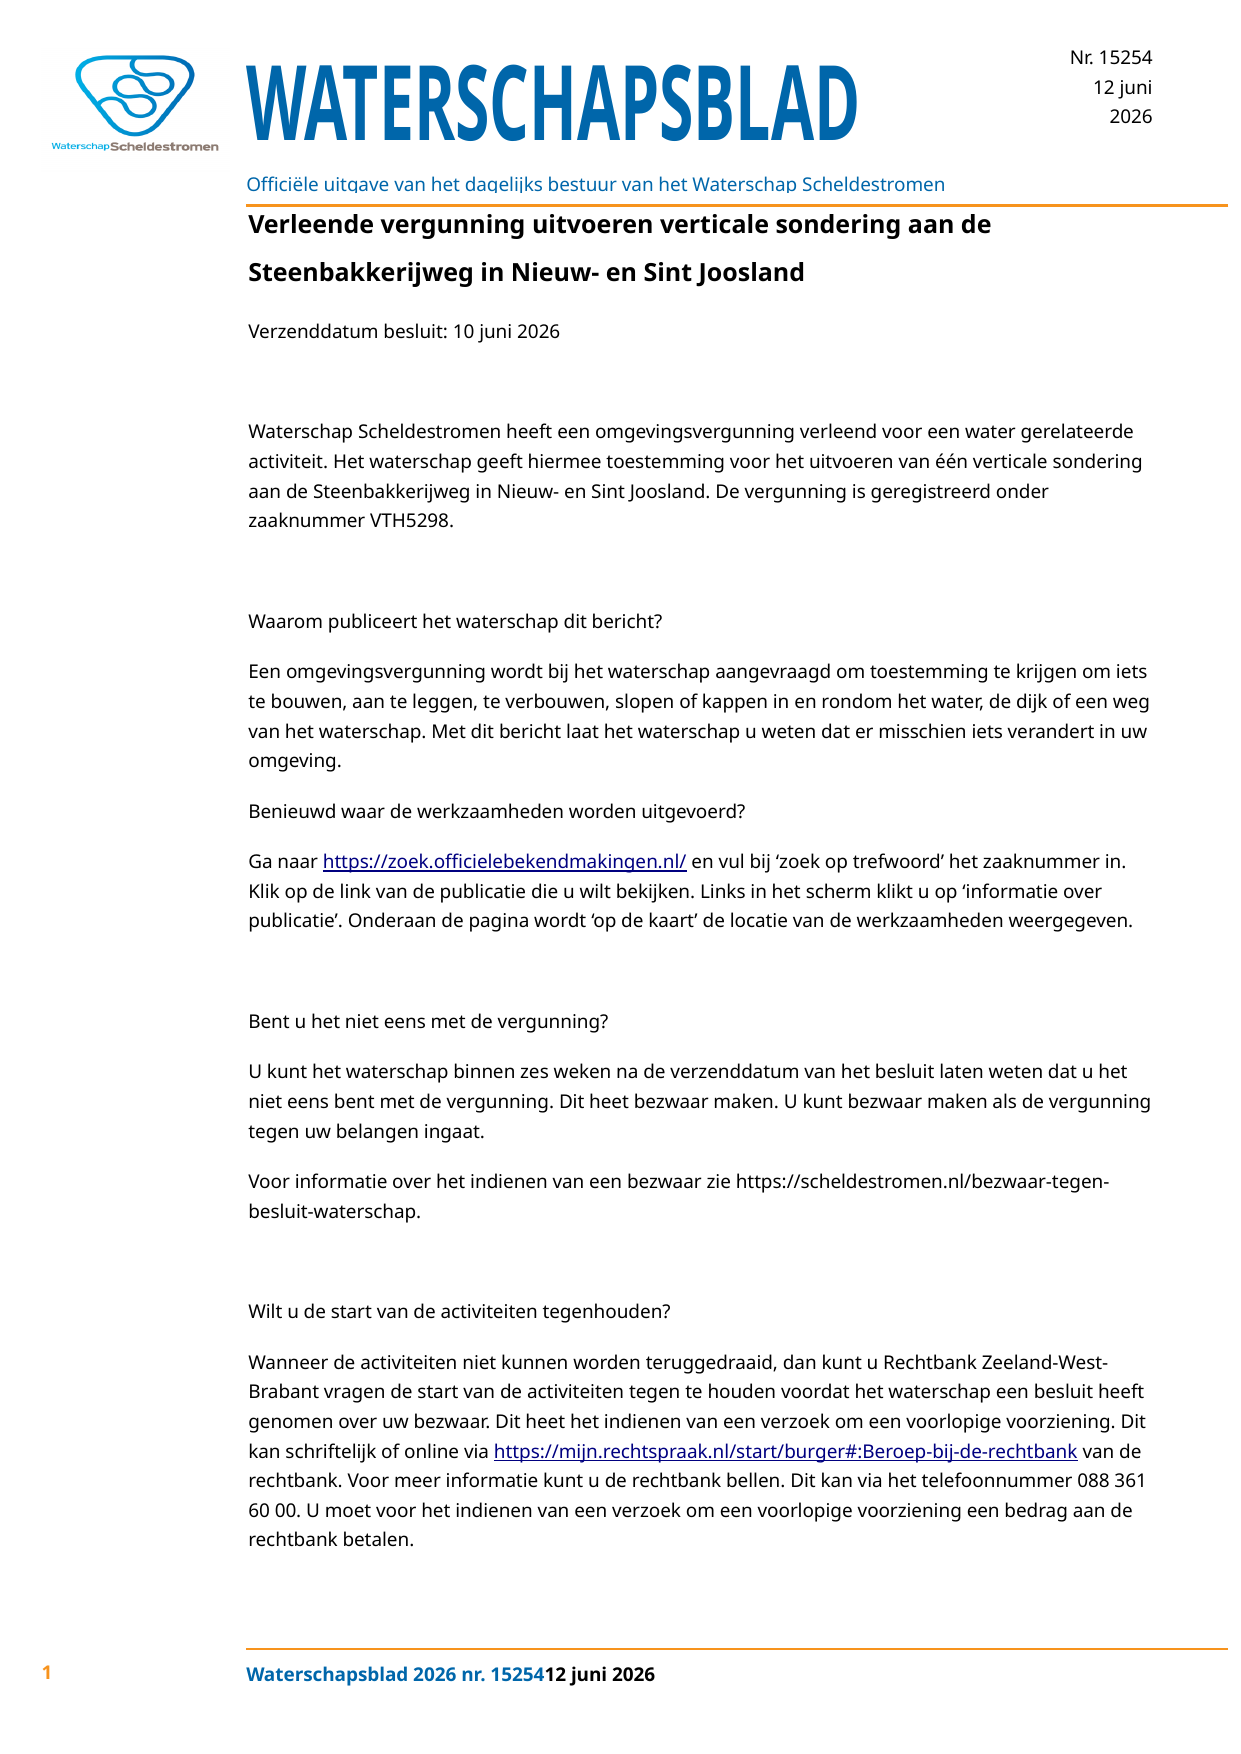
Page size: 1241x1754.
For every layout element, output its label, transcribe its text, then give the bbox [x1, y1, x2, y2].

text Waarom publiceert het waterschap dit bericht? [248, 608, 1152, 634]
text Verzenddatum besluit: 10 juni 2026 [248, 318, 1152, 344]
text Benieuwd waar de werkzaamheden worden uitgevoerd? [248, 798, 1152, 824]
text Ga naar https://zoek.officielebekendmakingen.nl/ en vul bij ‘zoek op trefwoord’ het zaaknummer in. Klik op de link van de publicatie die u wilt bekijken. Links in het scherm klikt u op ‘informatie over publicatie’. Onderaan de pagina wordt ‘op de kaart’ de locatie van de werkzaamheden weergegeven. [248, 848, 1152, 933]
picture [41, 47, 231, 172]
text Voor informatie over het indienen van een bezwaar zie https://scheldestromen.nl/bezwaar-tegen-besluit-waterschap. [248, 1168, 1152, 1224]
text Een omgevingsvergunning wordt bij het waterschap aangevraagd om toestemming te krijgen om iets te bouwen, aan te leggen, te verbouwen, slopen of kappen in en rondom het water, de dijk of een weg van het waterschap. Met dit bericht laat het waterschap u weten dat er misschien iets verandert in uw omgeving. [248, 659, 1152, 773]
text Wilt u de start van de activiteiten tegenhouden? [248, 1299, 1152, 1324]
text U kunt het waterschap binnen zes weken na de verzenddatum van het besluit laten weten dat u het niet eens bent met de vergunning. Dit heet bezwaar maken. U kunt bezwaar maken als de vergunning tegen uw belangen ingaat. [248, 1059, 1152, 1144]
text Verleende vergunning uitvoeren verticale sondering aan de Steenbakkerijweg in Nieuw- en Sint Joosland [248, 207, 1152, 288]
text Waterschap Scheldestromen heeft een omgevingsvergunning verleend voor een water gerelateerde activiteit. Het waterschap geeft hiermee toestemming voor het uitvoeren van één verticale sondering aan de Steenbakkerijweg in Nieuw- en Sint Joosland. De vergunning is geregistreerd onder zaaknummer VTH5298. [248, 419, 1152, 533]
text Wanneer de activiteiten niet kunnen worden teruggedraaid, dan kunt u Rechtbank Zeeland-West-Brabant vragen de start van de activiteiten tegen te houden voordat het waterschap een besluit heeft genomen over uw bezwaar. Dit heet het indienen van een verzoek om een voorlopige voorziening. Dit kan schriftelijk of online via https://mijn.rechtspraak.nl/start/burger#:Beroep-bij-de-rechtbank van de rechtbank. Voor meer informatie kunt u de rechtbank bellen. Dit kan via het telefoonnummer 088 361 60 00. U moet voor het indienen van een verzoek om een voorlopige voorziening een bedrag aan de rechtbank betalen. [248, 1349, 1152, 1552]
text Bent u het niet eens met de vergunning? [248, 1008, 1152, 1034]
